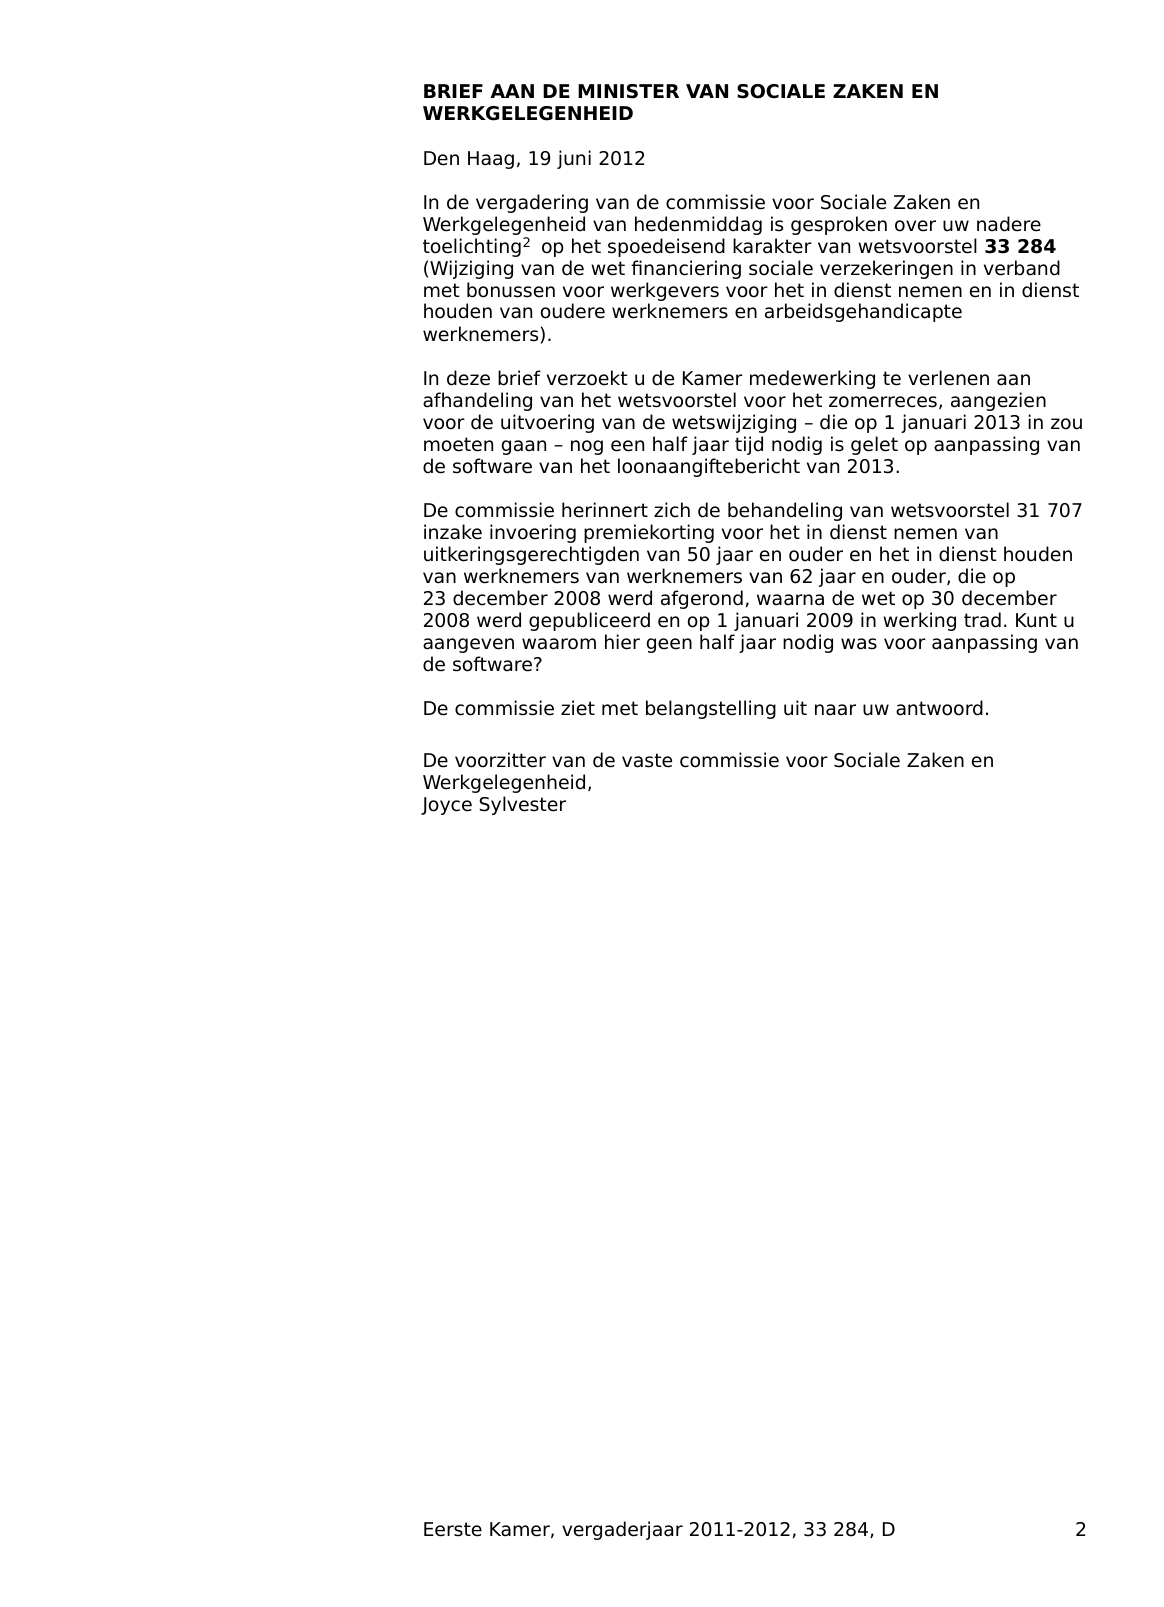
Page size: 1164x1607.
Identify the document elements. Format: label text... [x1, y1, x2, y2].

text De commissie herinnert zich de behandeling van wetsvoorstel 31 707 inzake invoering premiekorting voor het in dienst nemen van uitkeringsgerechtigden van 50 jaar en ouder en het in dienst houden van werknemers van werknemers van 62 jaar en ouder, die op 23 december 2008 werd afgerond, waarna de wet op 30 december 2008 werd gepubliceerd en op 1 januari 2009 in werking trad. Kunt u aangeven waarom hier geen half jaar nodig was voor aanpassing van de software? [422, 500, 1087, 676]
text In deze brief verzoekt u de Kamer medewerking te verlenen aan afhandeling van het wetsvoorstel voor het zomerreces, aangezien voor de uitvoering van de wetswijziging – die op 1 januari 2013 in zou moeten gaan – nog een half jaar tijd nodig is gelet op aanpassing van de software van het loonaangiftebericht van 2013. [422, 368, 1087, 477]
text Den Haag, 19 juni 2012 [422, 147, 1087, 169]
text In de vergadering van de commissie voor Sociale Zaken en Werkgelegenheid van hedenmiddag is gesproken over uw nadere toelichting2 op het spoedeisend karakter van wetsvoorstel 33 284 (Wijziging van de wet financiering sociale verzekeringen in verband met bonussen voor werkgevers voor het in dienst nemen en in dienst houden van oudere werknemers en arbeidsgehandicapte werknemers). [422, 192, 1087, 345]
subtitle BRIEF AAN DE MINISTER VAN SOCIALE ZAKEN EN WERKGELEGENHEID [422, 81, 1087, 125]
text De voorzitter van de vaste commissie voor Sociale Zaken en Werkgelegenheid, Joyce Sylvester [422, 750, 1087, 816]
text De commissie ziet met belangstelling uit naar uw antwoord. [422, 698, 1087, 720]
